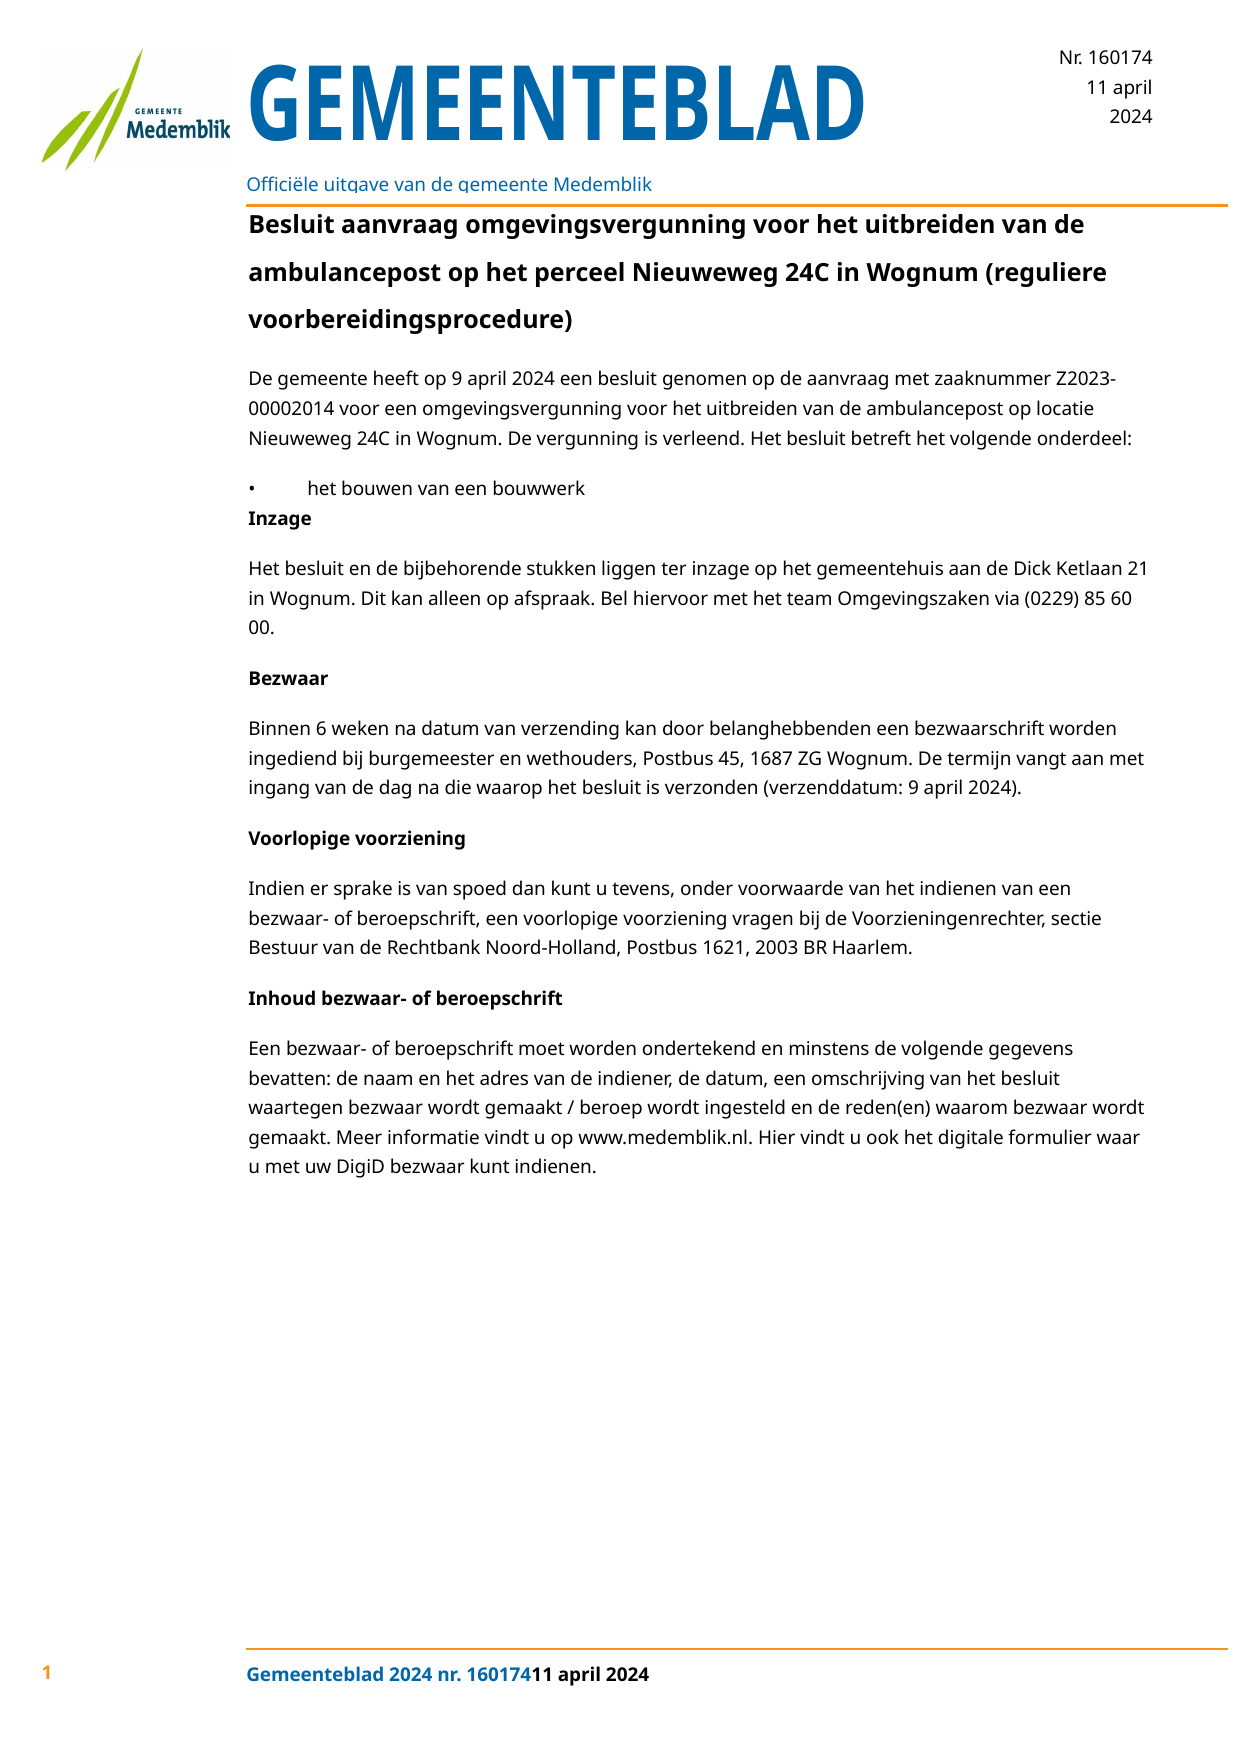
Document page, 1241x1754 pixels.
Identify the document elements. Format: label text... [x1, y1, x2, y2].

text Indien er sprake is van spoed dan kunt u tevens, onder voorwaarde van het indienen van een bezwaar- of beroepschrift, een voorlopige voorziening vragen bij de Voorzieningenrechter, sectie Bestuur van de Rechtbank Noord-Holland, Postbus 1621, 2003 BR Haarlem. [248, 875, 1152, 960]
text Het besluit en de bijbehorende stukken liggen ter inzage op het gemeentehuis aan de Dick Ketlaan 21 in Wognum. Dit kan alleen op afspraak. Bel hiervoor met het team Omgevingszaken via (0229) 85 60 00. [248, 555, 1152, 640]
text Voorlopige voorziening [248, 825, 1152, 850]
text Binnen 6 weken na datum van verzending kan door belanghebbenden een bezwaarschrift worden ingediend bij burgemeester en wethouders, Postbus 45, 1687 ZG Wognum. De termijn vangt aan met ingang van de dag na die waarop het besluit is verzonden (verzenddatum: 9 april 2024). [248, 715, 1152, 800]
list het bouwen van een bouwwerk [248, 475, 1152, 501]
text Een bezwaar- of beroepschrift moet worden ondertekend en minstens de volgende gegevens bevatten: de naam en het adres van de indiener, de datum, een omschrijving van het besluit waartegen bezwaar wordt gemaakt / beroep wordt ingesteld en de reden(en) waarom bezwaar wordt gemaakt. Meer informatie vindt u op www.medemblik.nl. Hier vindt u ook het digitale formulier waar u met uw DigiD bezwaar kunt indienen. [248, 1035, 1152, 1179]
picture [41, 47, 231, 172]
text Inhoud bezwaar- of beroepschrift [248, 985, 1152, 1010]
text Besluit aanvraag omgevingsvergunning voor het uitbreiden van de ambulancepost op het perceel Nieuweweg 24C in Wognum (reguliere voorbereidingsprocedure) [248, 207, 1152, 336]
text De gemeente heeft op 9 april 2024 een besluit genomen op de aanvraag met zaaknummer Z2023-00002014 voor een omgevingsvergunning voor het uitbreiden van de ambulancepost op locatie Nieuweweg 24C in Wognum. De vergunning is verleend. Het besluit betreft het volgende onderdeel: [248, 366, 1152, 450]
text Bezwaar [248, 665, 1152, 690]
text Inzage [248, 505, 1152, 530]
